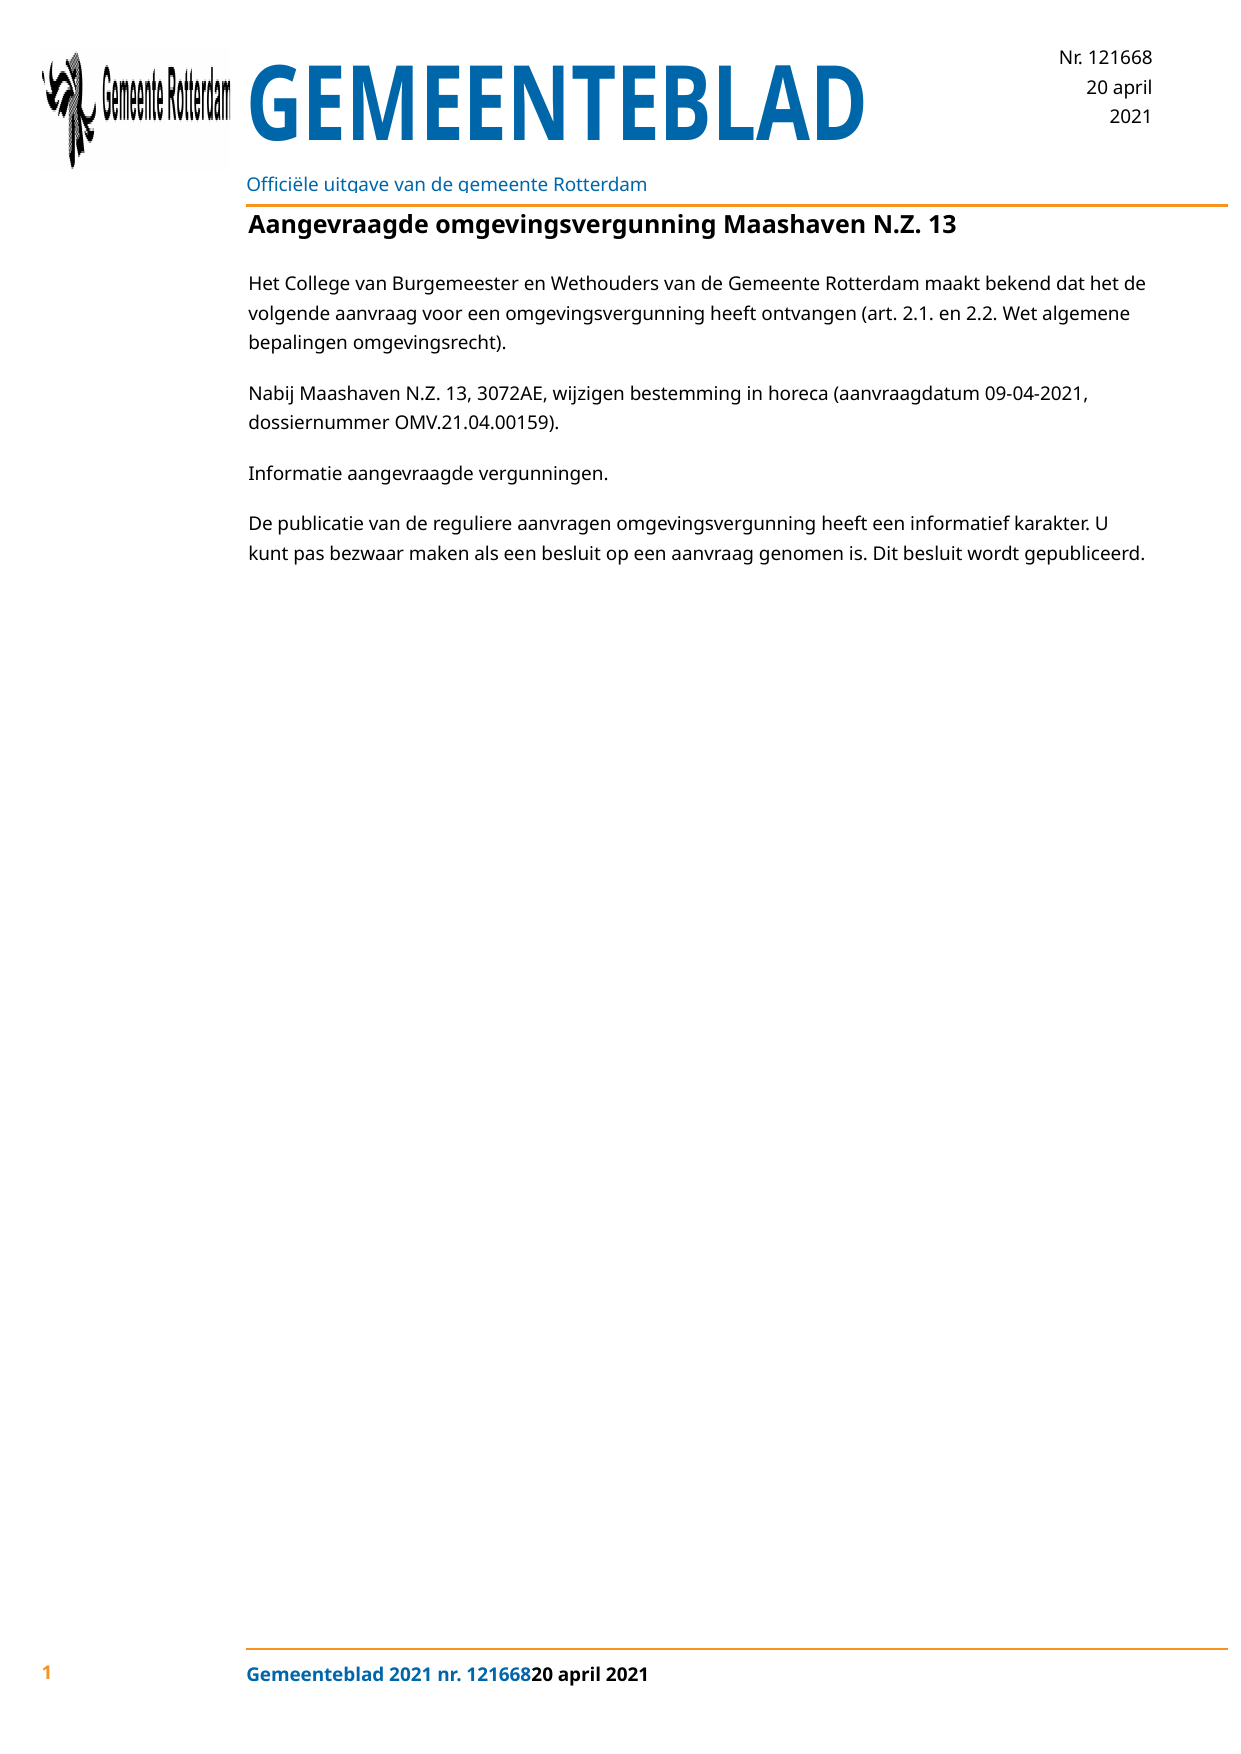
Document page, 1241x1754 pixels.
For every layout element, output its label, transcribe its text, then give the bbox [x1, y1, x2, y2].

text Nabij Maashaven N.Z. 13, 3072AE, wijzigen bestemming in horeca (aanvraagdatum 09-04-2021, dossiernummer OMV.21.04.00159). [248, 380, 1152, 435]
text Het College van Burgemeester en Wethouders van de Gemeente Rotterdam maakt bekend dat het de volgende aanvraag voor een omgevingsvergunning heeft ontvangen (art. 2.1. en 2.2. Wet algemene bepalingen omgevingsrecht). [248, 270, 1152, 355]
text De publicatie van de reguliere aanvragen omgevingsvergunning heeft een informatief karakter. U kunt pas bezwaar maken als een besluit op een aanvraag genomen is. Dit besluit wordt gepubliceerd. [248, 510, 1152, 566]
text Aangevraagde omgevingsvergunning Maashaven N.Z. 13 [248, 207, 1152, 241]
picture [41, 47, 231, 172]
text Informatie aangevraagde vergunningen. [248, 460, 1152, 486]
